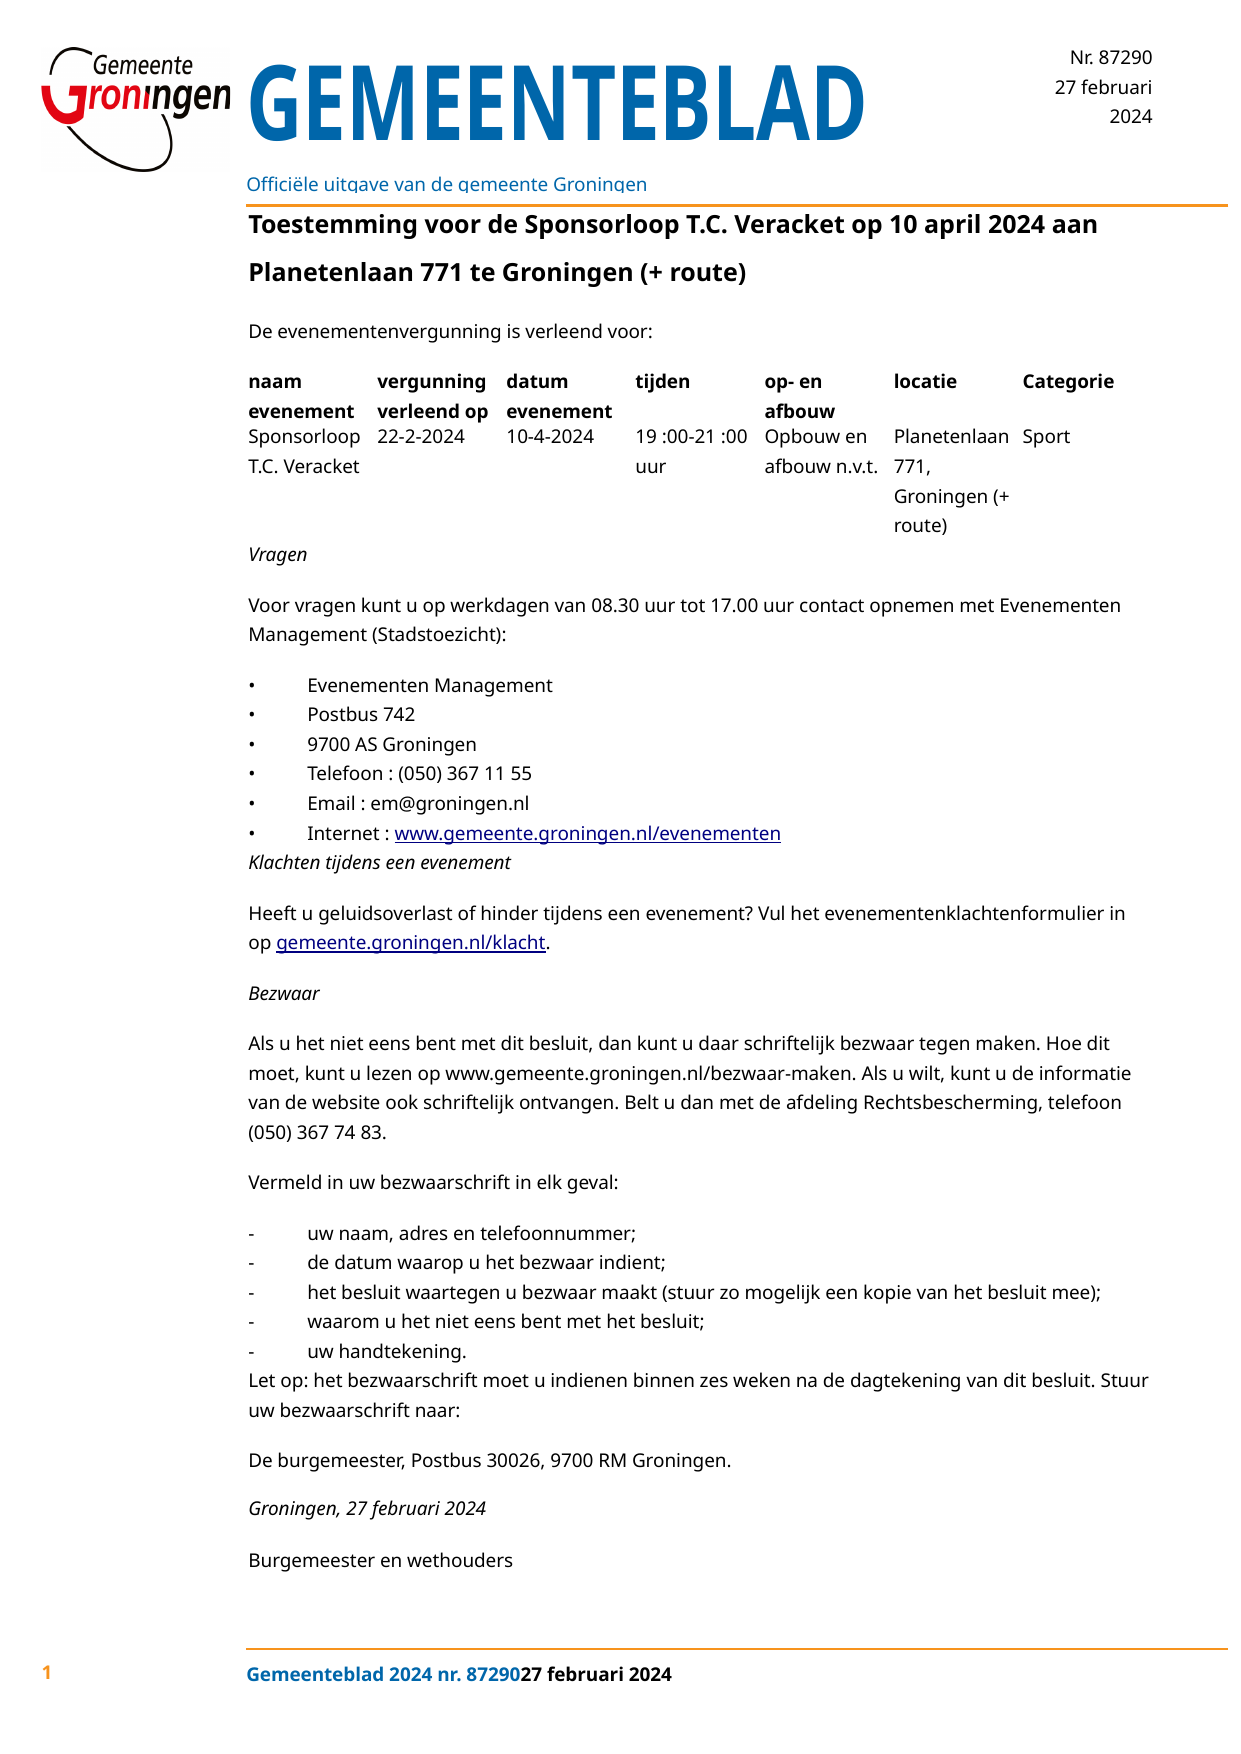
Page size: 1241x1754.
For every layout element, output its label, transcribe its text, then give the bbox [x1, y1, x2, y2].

text De evenementenvergunning is verleend voor: [248, 318, 1152, 344]
list Internet : www.gemeente.groningen.nl/evenementen [248, 820, 1152, 846]
list de datum waarop u het bezwaar indient; [248, 1249, 1152, 1275]
list Telefoon : (050) 367 11 55 [248, 761, 1152, 786]
list het besluit waartegen u bezwaar maakt (stuur zo mogelijk een kopie van het besluit mee); [248, 1279, 1152, 1305]
table_cell 22-2-2024 [377, 424, 506, 538]
table_header locatie [894, 369, 1022, 424]
table_header op- en afbouw [764, 369, 893, 424]
list 9700 AS Groningen [248, 731, 1152, 757]
text Let op: het bezwaarschrift moet u indienen binnen zes weken na de dagtekening van dit besluit. Stuur uw bezwaarschrift naar: [248, 1368, 1152, 1423]
text Heeft u geluidsoverlast of hinder tijdens een evenement? Vul het evenementenklachtenformulier in op gemeente.groningen.nl/klacht. [248, 900, 1152, 955]
text Burgemeester en wethouders [248, 1547, 1152, 1573]
text Vragen [248, 541, 1152, 567]
text Groningen, 27 februari 2024 [248, 1496, 1152, 1521]
text Klachten tijdens een evenement [248, 849, 1152, 875]
table_header tijden [635, 369, 764, 424]
text Bezwaar [248, 980, 1152, 1006]
table_cell Planetenlaan 771, Groningen (+ route) [894, 424, 1022, 538]
list uw handtekening. [248, 1338, 1152, 1364]
table_cell 19 :00-21 :00 uur [635, 424, 764, 538]
table_header naam evenement [248, 369, 377, 424]
text De burgemeester, Postbus 30026, 9700 RM Groningen. [248, 1448, 1152, 1473]
list Evenementen Management [248, 672, 1152, 698]
table_cell 10-4-2024 [506, 424, 635, 538]
text Als u het niet eens bent met dit besluit, dan kunt u daar schriftelijk bezwaar tegen maken. Hoe dit moet, kunt u lezen op www.gemeente.groningen.nl/bezwaar-maken. Als u wilt, kunt u de informatie van de website ook schriftelijk ontvangen. Belt u dan met de afdeling Rechtsbescherming, telefoon (050) 367 74 83. [248, 1030, 1152, 1145]
text Voor vragen kunt u op werkdagen van 08.30 uur tot 17.00 uur contact opnemen met Evenementen Management (Stadstoezicht): [248, 592, 1152, 647]
table_header vergunning verleend op [377, 369, 506, 424]
table_cell Sport [1023, 424, 1152, 538]
table_cell Opbouw en afbouw n.v.t. [764, 424, 893, 538]
table_header Categorie [1023, 369, 1152, 424]
table_cell Sponsorloop T.C. Veracket [248, 424, 377, 538]
list waarom u het niet eens bent met het besluit; [248, 1308, 1152, 1334]
picture [41, 47, 231, 172]
list Postbus 742 [248, 701, 1152, 727]
text Toestemming voor de Sponsorloop T.C. Veracket op 10 april 2024 aan Planetenlaan 771 te Groningen (+ route) [248, 207, 1152, 288]
table_header datum evenement [506, 369, 635, 424]
text Vermeld in uw bezwaarschrift in elk geval: [248, 1169, 1152, 1195]
list Email : em@groningen.nl [248, 790, 1152, 816]
list uw naam, adres en telefoonnummer; [248, 1220, 1152, 1246]
